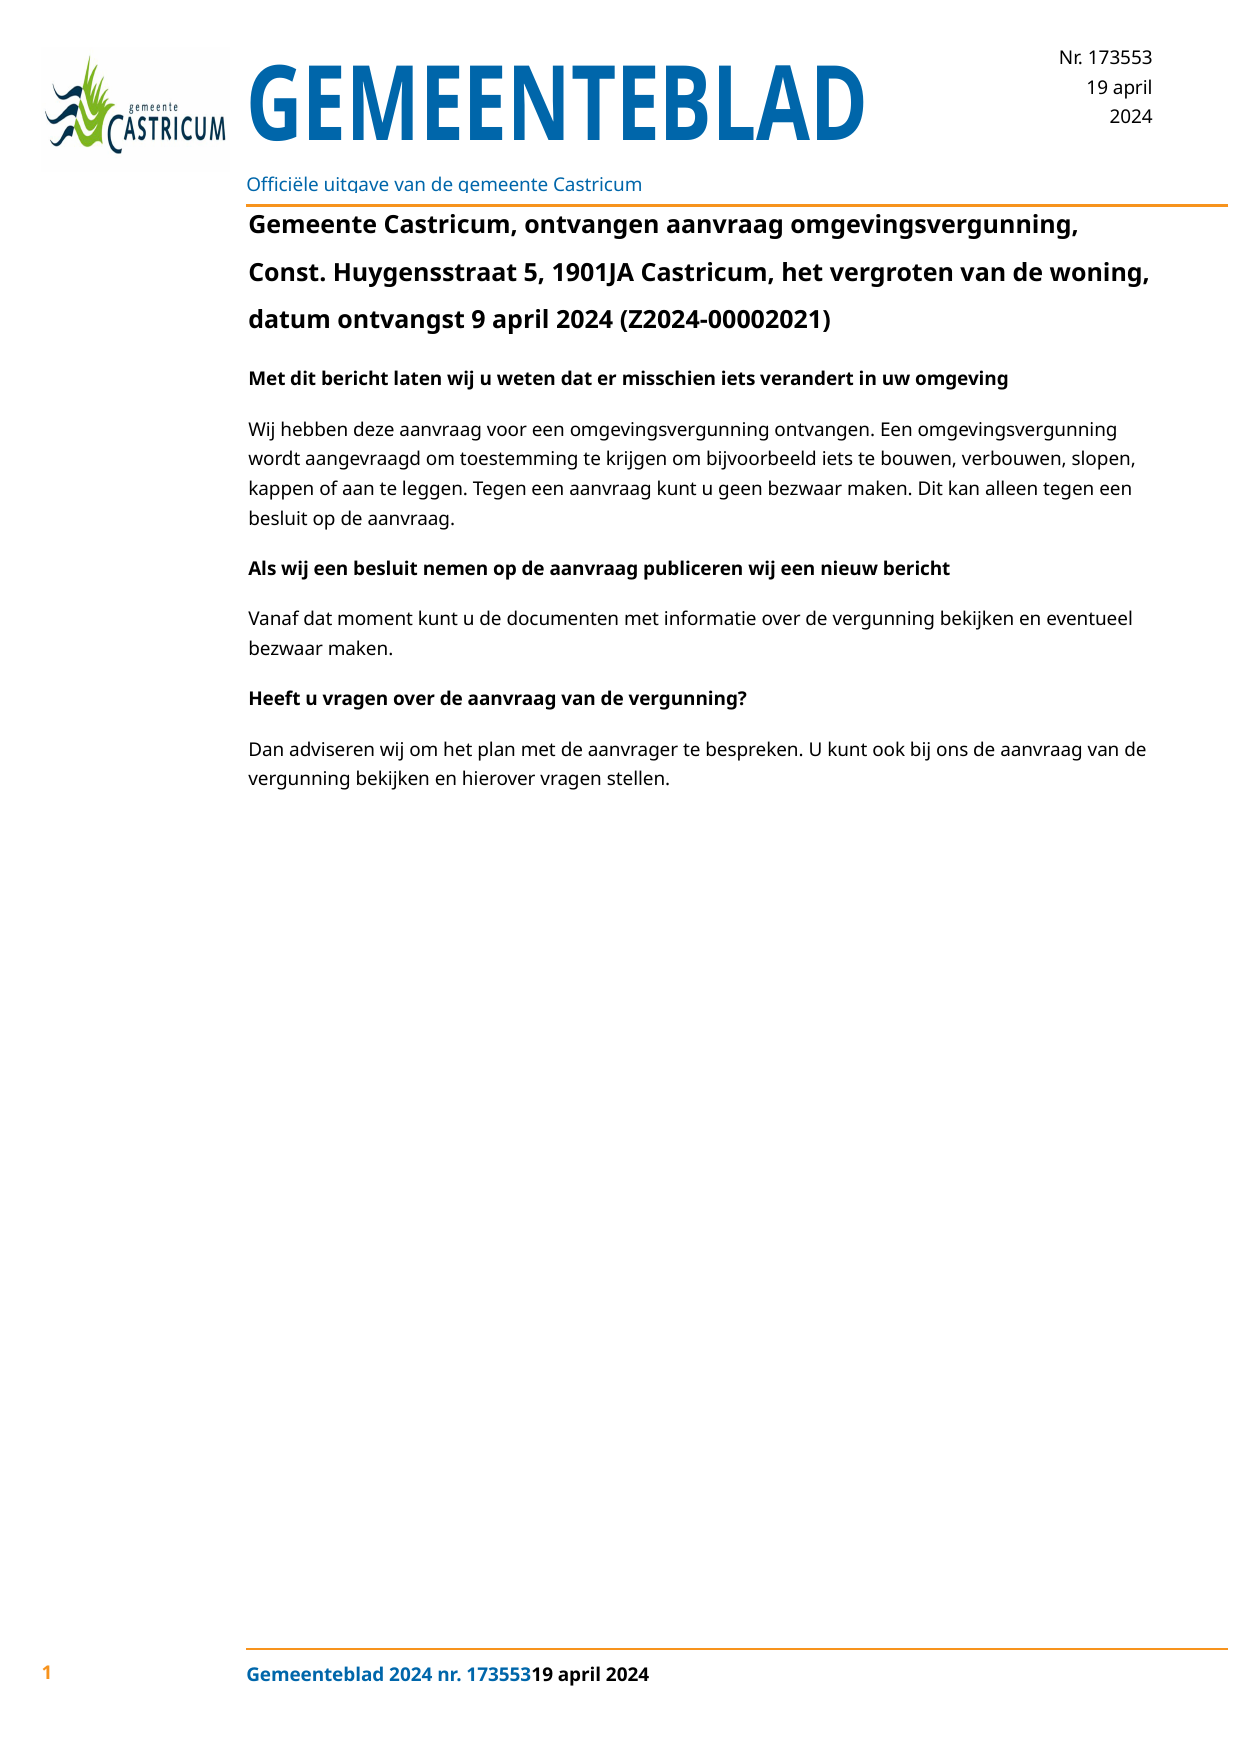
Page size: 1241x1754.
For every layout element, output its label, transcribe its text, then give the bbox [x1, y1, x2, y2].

text Heeft u vragen over de aanvraag van de vergunning? [248, 686, 1152, 711]
text Dan adviseren wij om het plan met de aanvrager te bespreken. U kunt ook bij ons de aanvraag van de vergunning bekijken en hierover vragen stellen. [248, 736, 1152, 791]
text Als wij een besluit nemen op de aanvraag publiceren wij een nieuw bericht [248, 555, 1152, 581]
picture [41, 47, 231, 172]
text Met dit bericht laten wij u weten dat er misschien iets verandert in uw omgeving [248, 366, 1152, 391]
text Gemeente Castricum, ontvangen aanvraag omgevingsvergunning, Const. Huygensstraat 5, 1901JA Castricum, het vergroten van de woning, datum ontvangst 9 april 2024 (Z2024-00002021) [248, 207, 1152, 336]
text Vanaf dat moment kunt u de documenten met informatie over de vergunning bekijken en eventueel bezwaar maken. [248, 606, 1152, 661]
text Wij hebben deze aanvraag voor een omgevingsvergunning ontvangen. Een omgevingsvergunning wordt aangevraagd om toestemming te krijgen om bijvoorbeeld iets te bouwen, verbouwen, slopen, kappen of aan te leggen. Tegen een aanvraag kunt u geen bezwaar maken. Dit kan alleen tegen een besluit op de aanvraag. [248, 416, 1152, 530]
